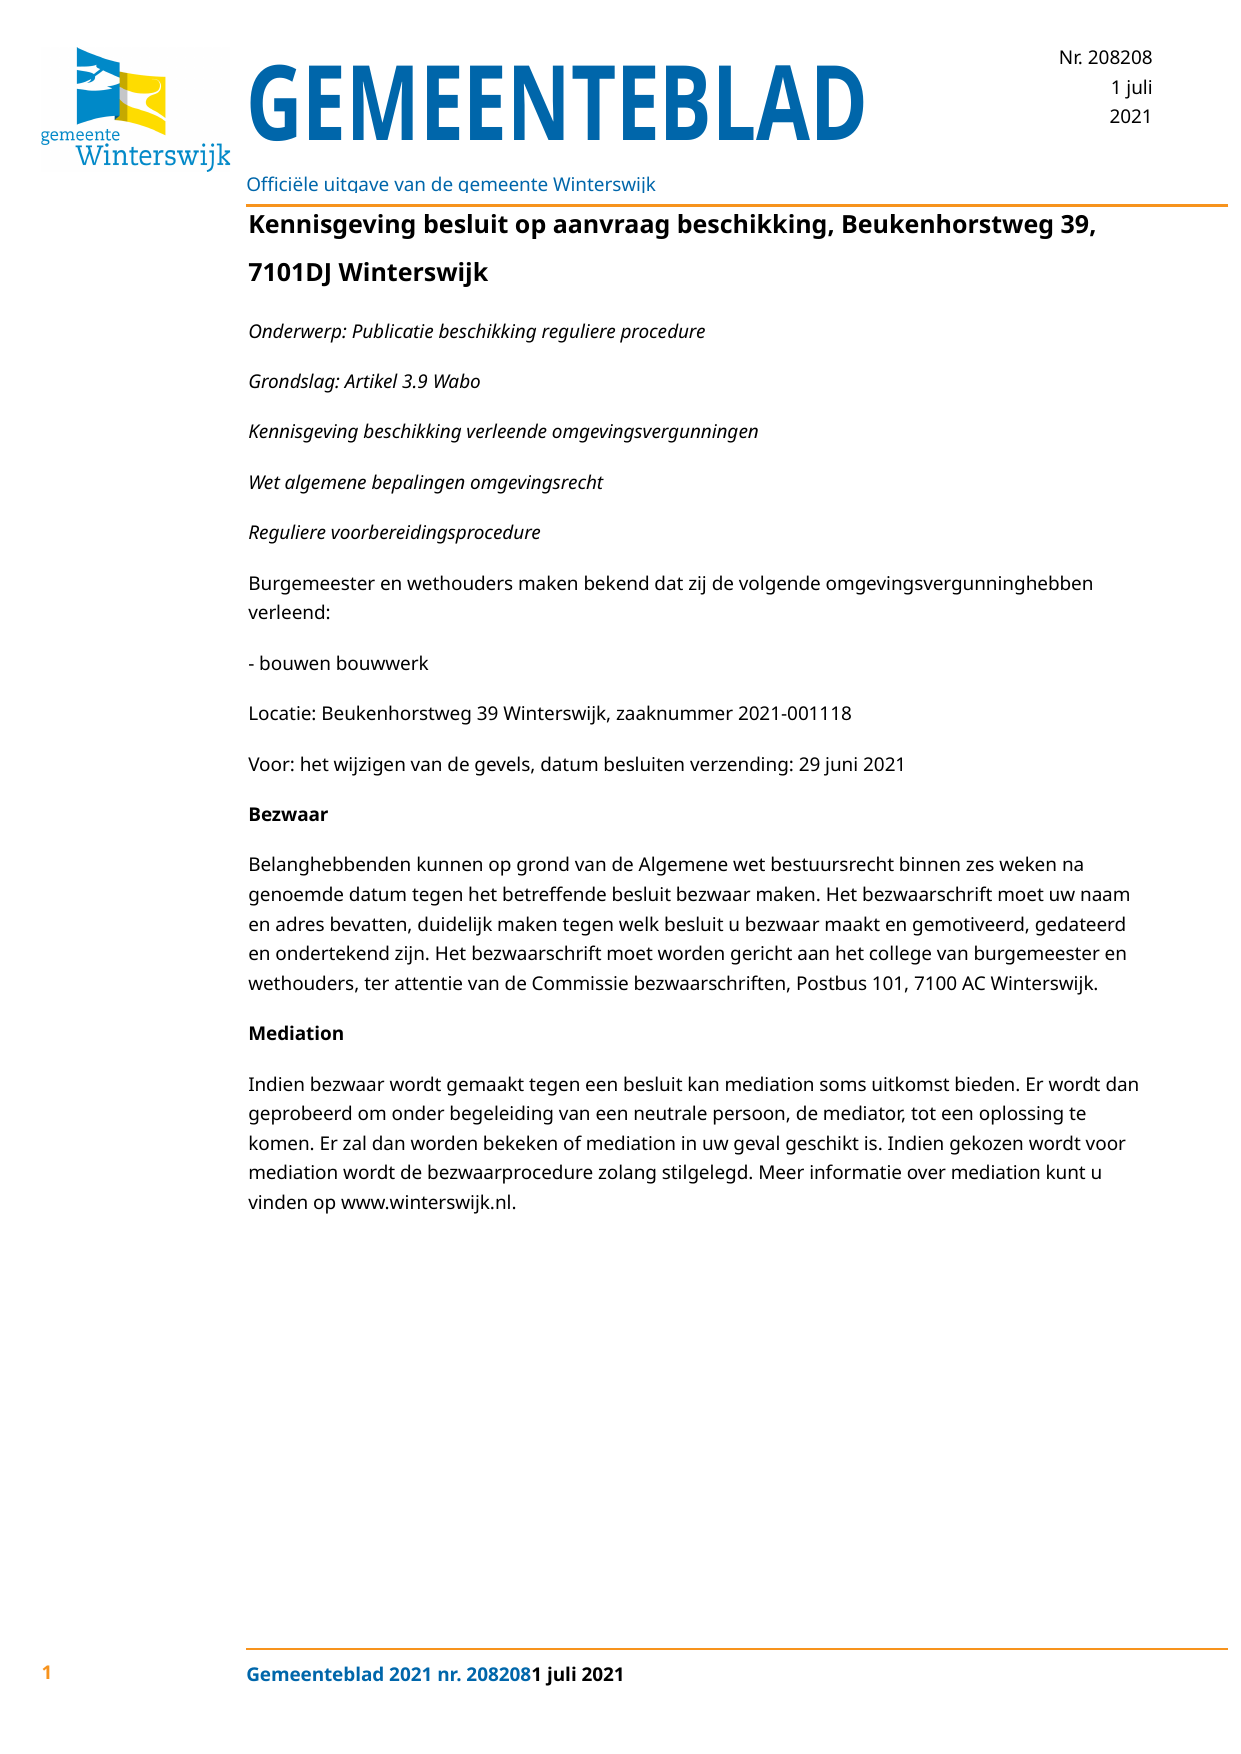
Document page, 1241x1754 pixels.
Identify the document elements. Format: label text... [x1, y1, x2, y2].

text Wet algemene bepalingen omgevingsrecht [248, 469, 1152, 495]
text Voor: het wijzigen van de gevels, datum besluiten verzending: 29 juni 2021 [248, 751, 1152, 777]
text Kennisgeving beschikking verleende omgevingsvergunningen [248, 419, 1152, 444]
text Grondslag: Artikel 3.9 Wabo [248, 368, 1152, 394]
picture [41, 47, 231, 172]
text Belanghebbenden kunnen op grond van de Algemene wet bestuursrecht binnen zes weken na genoemde datum tegen het betreffende besluit bezwaar maken. Het bezwaarschrift moet uw naam en adres bevatten, duidelijk maken tegen welk besluit u bezwaar maakt en gemotiveerd, gedateerd en ondertekend zijn. Het bezwaarschrift moet worden gericht aan het college van burgemeester en wethouders, ter attentie van de Commissie bezwaarschriften, Postbus 101, 7100 AC Winterswijk. [248, 852, 1152, 996]
text Locatie: Beukenhorstweg 39 Winterswijk, zaaknummer 2021-001118 [248, 700, 1152, 726]
text Indien bezwaar wordt gemaakt tegen een besluit kan mediation soms uitkomst bieden. Er wordt dan geprobeerd om onder begeleiding van een neutrale persoon, de mediator, tot een oplossing te komen. Er zal dan worden bekeken of mediation in uw geval geschikt is. Indien gekozen wordt voor mediation wordt de bezwaarprocedure zolang stilgelegd. Meer informatie over mediation kunt u vinden op www.winterswijk.nl. [248, 1071, 1152, 1215]
text Reguliere voorbereidingsprocedure [248, 519, 1152, 545]
text Onderwerp: Publicatie beschikking reguliere procedure [248, 318, 1152, 344]
text Kennisgeving besluit op aanvraag beschikking, Beukenhorstweg 39, 7101DJ Winterswijk [248, 207, 1152, 288]
text Burgemeester en wethouders maken bekend dat zij de volgende omgevingsvergunninghebben verleend: [248, 570, 1152, 625]
text Mediation [248, 1020, 1152, 1046]
text Bezwaar [248, 801, 1152, 827]
picture [225, 153, 231, 162]
text - bouwen bouwwerk [248, 650, 1152, 676]
